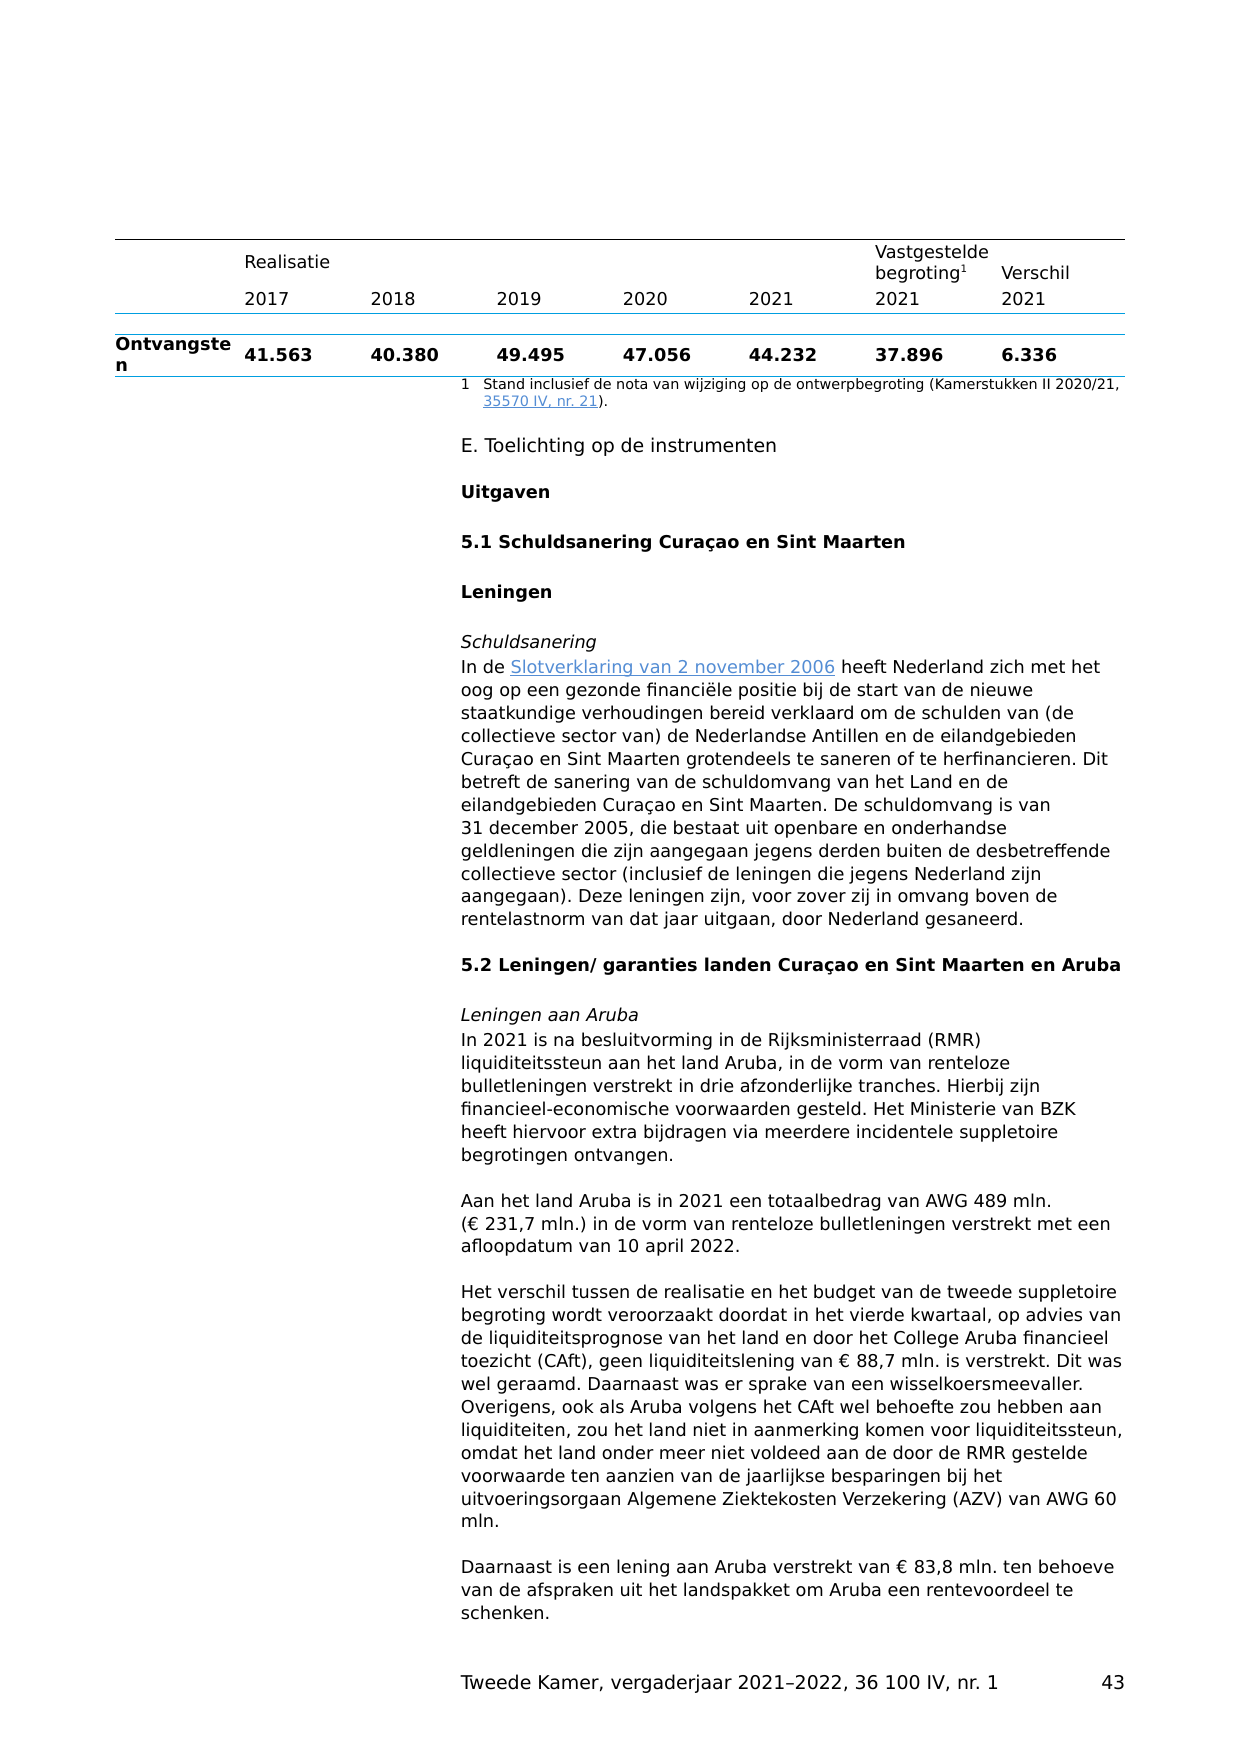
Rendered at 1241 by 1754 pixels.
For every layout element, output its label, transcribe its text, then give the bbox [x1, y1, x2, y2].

text Leningen [461, 580, 1125, 603]
text In 2021 is na besluitvorming in de Rijksministerraad (RMR) liquiditeitssteun aan het land Aruba, in de vorm van renteloze bulletleningen verstrekt in drie afzonderlijke tranches. Hierbij zijn financieel-economische voorwaarden gesteld. Het Ministerie van BZK heeft hiervoor extra bijdragen via meerdere incidentele suppletoire begrotingen ontvangen. [461, 1028, 1125, 1166]
table_cell 49.495 [494, 335, 620, 376]
table_cell 2018 [368, 286, 493, 313]
table_header Tabel 9 Budgettaire gevolgen van beleid artikel 5. Schuldsanering/lopende inschrijving/leningen (bedragen x € 1.000) [115, 191, 1125, 239]
text Schuldsanering [461, 630, 1125, 653]
table_cell [746, 314, 872, 334]
table_cell 44.232 [746, 335, 872, 376]
table_cell [872, 314, 998, 334]
table_cell [115, 314, 241, 334]
text Daarnaast is een lening aan Aruba verstrekt van € 83,8 mln. ten behoeve van de afspraken uit het landspakket om Aruba een rentevoordeel te schenken. [461, 1555, 1125, 1624]
text Het verschil tussen de realisatie en het budget van de tweede suppletoire begroting wordt veroorzaakt doordat in het vierde kwartaal, op advies van de liquiditeitsprognose van het land en door het College Aruba financieel toezicht (CAft), geen liquiditeitslening van € 88,7 mln. is verstrekt. Dit was wel geraamd. Daarnaast was er sprake van een wisselkoersmeevaller. Overigens, ook als Aruba volgens het CAft wel behoefte zou hebben aan liquiditeiten, zou het land niet in aanmerking komen voor liquiditeitssteun, omdat het land onder meer niet voldeed aan de door de RMR gestelde voorwaarde ten aanzien van de jaarlijkse besparingen bij het uitvoeringsorgaan Algemene Ziektekosten Verzekering (AZV) van AWG 60 mln. [461, 1280, 1125, 1532]
list Stand inclusief de nota van wijziging op de ontwerpbegroting (Kamerstukken II 2020/21, 35570 IV, nr. 21). [461, 377, 1125, 410]
table_cell 37.896 [872, 335, 998, 376]
title E. Toelichting op de instrumenten [461, 435, 1125, 457]
text 5.1 Schuldsanering Curaçao en Sint Maarten [461, 530, 1125, 553]
table_cell 6.336 [998, 335, 1125, 376]
table_cell Realisatie [241, 240, 872, 286]
table_cell 2021 [998, 286, 1125, 313]
table_cell 41.563 [241, 335, 367, 376]
table_cell Ontvangsten [115, 335, 241, 376]
table_cell [998, 314, 1125, 334]
text In de Slotverklaring van 2 november 2006 heeft Nederland zich met het oog op een gezonde financiële positie bij de start van de nieuwe staatkundige verhoudingen bereid verklaard om de schulden van (de collectieve sector van) de Nederlandse Antillen en de eilandgebieden Curaçao en Sint Maarten grotendeels te saneren of te herfinancieren. Dit betreft de sanering van de schuldomvang van het Land en de eilandgebieden Curaçao en Sint Maarten. De schuldomvang is van 31 december 2005, die bestaat uit openbare en onderhandse geldleningen die zijn aangegaan jegens derden buiten de desbetreffende collectieve sector (inclusief de leningen die jegens Nederland zijn aangegaan). Deze leningen zijn, voor zover zij in omvang boven de rentelastnorm van dat jaar uitgaan, door Nederland gesaneerd. [461, 655, 1125, 930]
table_cell 47.056 [620, 335, 746, 376]
text Aan het land Aruba is in 2021 een totaalbedrag van AWG 489 mln. (€ 231,7 mln.) in de vorm van renteloze bulletleningen verstrekt met een afloopdatum van 10 april 2022. [461, 1189, 1125, 1257]
table_cell [620, 314, 746, 334]
text Leningen aan Aruba [461, 1003, 1125, 1026]
table_cell [115, 286, 241, 313]
table_cell [368, 314, 493, 334]
table_cell 2021 [872, 286, 998, 313]
table_cell Verschil [998, 240, 1125, 286]
text 5.2 Leningen/ garanties landen Curaçao en Sint Maarten en Aruba [461, 953, 1125, 976]
table_cell 2017 [241, 286, 367, 313]
table_cell 2019 [494, 286, 620, 313]
table_cell [494, 314, 620, 334]
table_cell 40.380 [368, 335, 493, 376]
table_cell 2021 [746, 286, 872, 313]
text Uitgaven [461, 480, 1125, 503]
table_cell 2020 [620, 286, 746, 313]
table_cell [241, 314, 367, 334]
table_cell [115, 240, 241, 286]
table_cell Vastgestelde begroting1 [872, 240, 998, 286]
